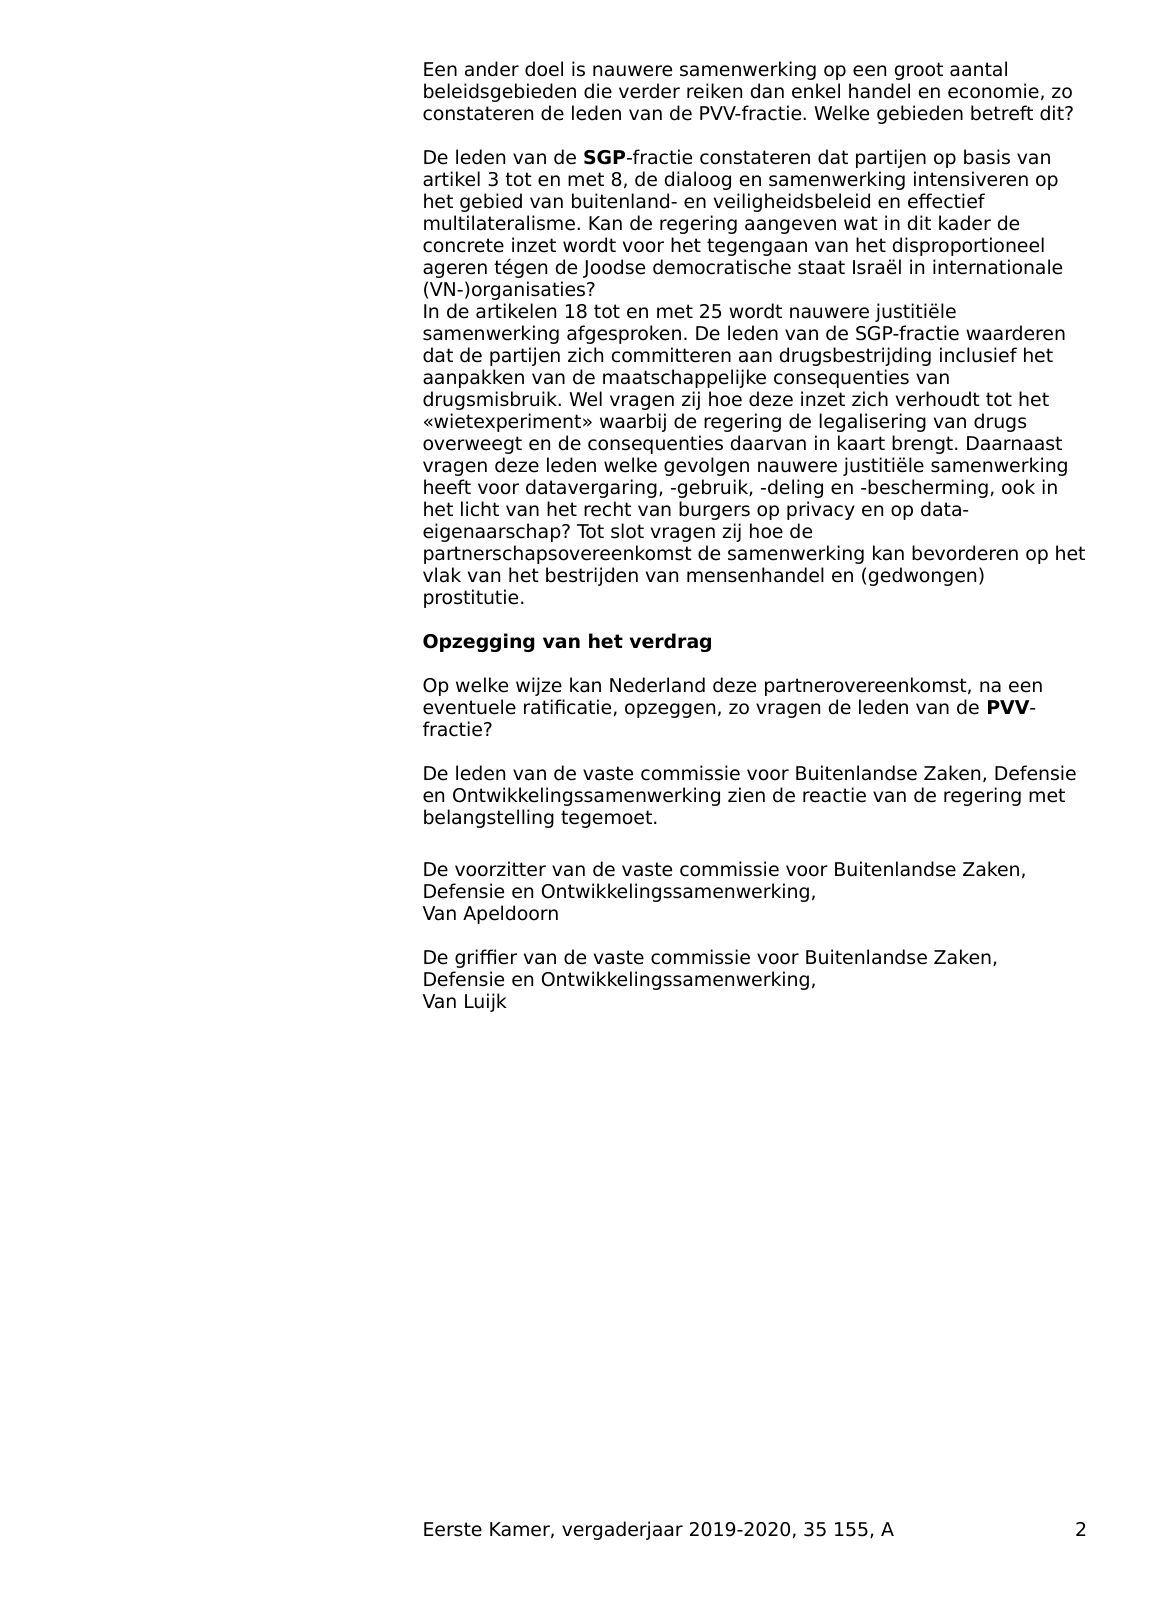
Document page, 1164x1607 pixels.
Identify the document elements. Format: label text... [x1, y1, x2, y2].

text Een ander doel is nauwere samenwerking op een groot aantal beleidsgebieden die verder reiken dan enkel handel en economie, zo constateren de leden van de PVV-fractie. Welke gebieden betreft dit? [422, 59, 1087, 125]
text De leden van de vaste commissie voor Buitenlandse Zaken, Defensie en Ontwikkelingssamenwerking zien de reactie van de regering met belangstelling tegemoet. [422, 763, 1087, 829]
text Op welke wijze kan Nederland deze partnerovereenkomst, na een eventuele ratificatie, opzeggen, zo vragen de leden van de PVV-fractie? [422, 675, 1087, 741]
text De voorzitter van de vaste commissie voor Buitenlandse Zaken, Defensie en Ontwikkelingssamenwerking, Van Apeldoorn [422, 859, 1087, 925]
subtitle Opzegging van het verdrag [422, 631, 1087, 653]
text De leden van de SGP-fractie constateren dat partijen op basis van artikel 3 tot en met 8, de dialoog en samenwerking intensiveren op het gebied van buitenland- en veiligheidsbeleid en effectief multilateralisme. Kan de regering aangeven wat in dit kader de concrete inzet wordt voor het tegengaan van het disproportioneel ageren tégen de Joodse democratische staat Israël in internationale (VN-)organisaties? [422, 147, 1087, 301]
text In de artikelen 18 tot en met 25 wordt nauwere justitiële samenwerking afgesproken. De leden van de SGP-fractie waarderen dat de partijen zich committeren aan drugsbestrijding inclusief het aanpakken van de maatschappelijke consequenties van drugsmisbruik. Wel vragen zij hoe deze inzet zich verhoudt tot het «wietexperiment» waarbij de regering de legalisering van drugs overweegt en de consequenties daarvan in kaart brengt. Daarnaast vragen deze leden welke gevolgen nauwere justitiële samenwerking heeft voor datavergaring, -gebruik, -deling en -bescherming, ook in het licht van het recht van burgers op privacy en op data-eigenaarschap? Tot slot vragen zij hoe de partnerschapsovereenkomst de samenwerking kan bevorderen op het vlak van het bestrijden van mensenhandel en (gedwongen) prostitutie. [422, 301, 1087, 609]
text De griffier van de vaste commissie voor Buitenlandse Zaken, Defensie en Ontwikkelingssamenwerking, Van Luijk [422, 947, 1087, 1013]
